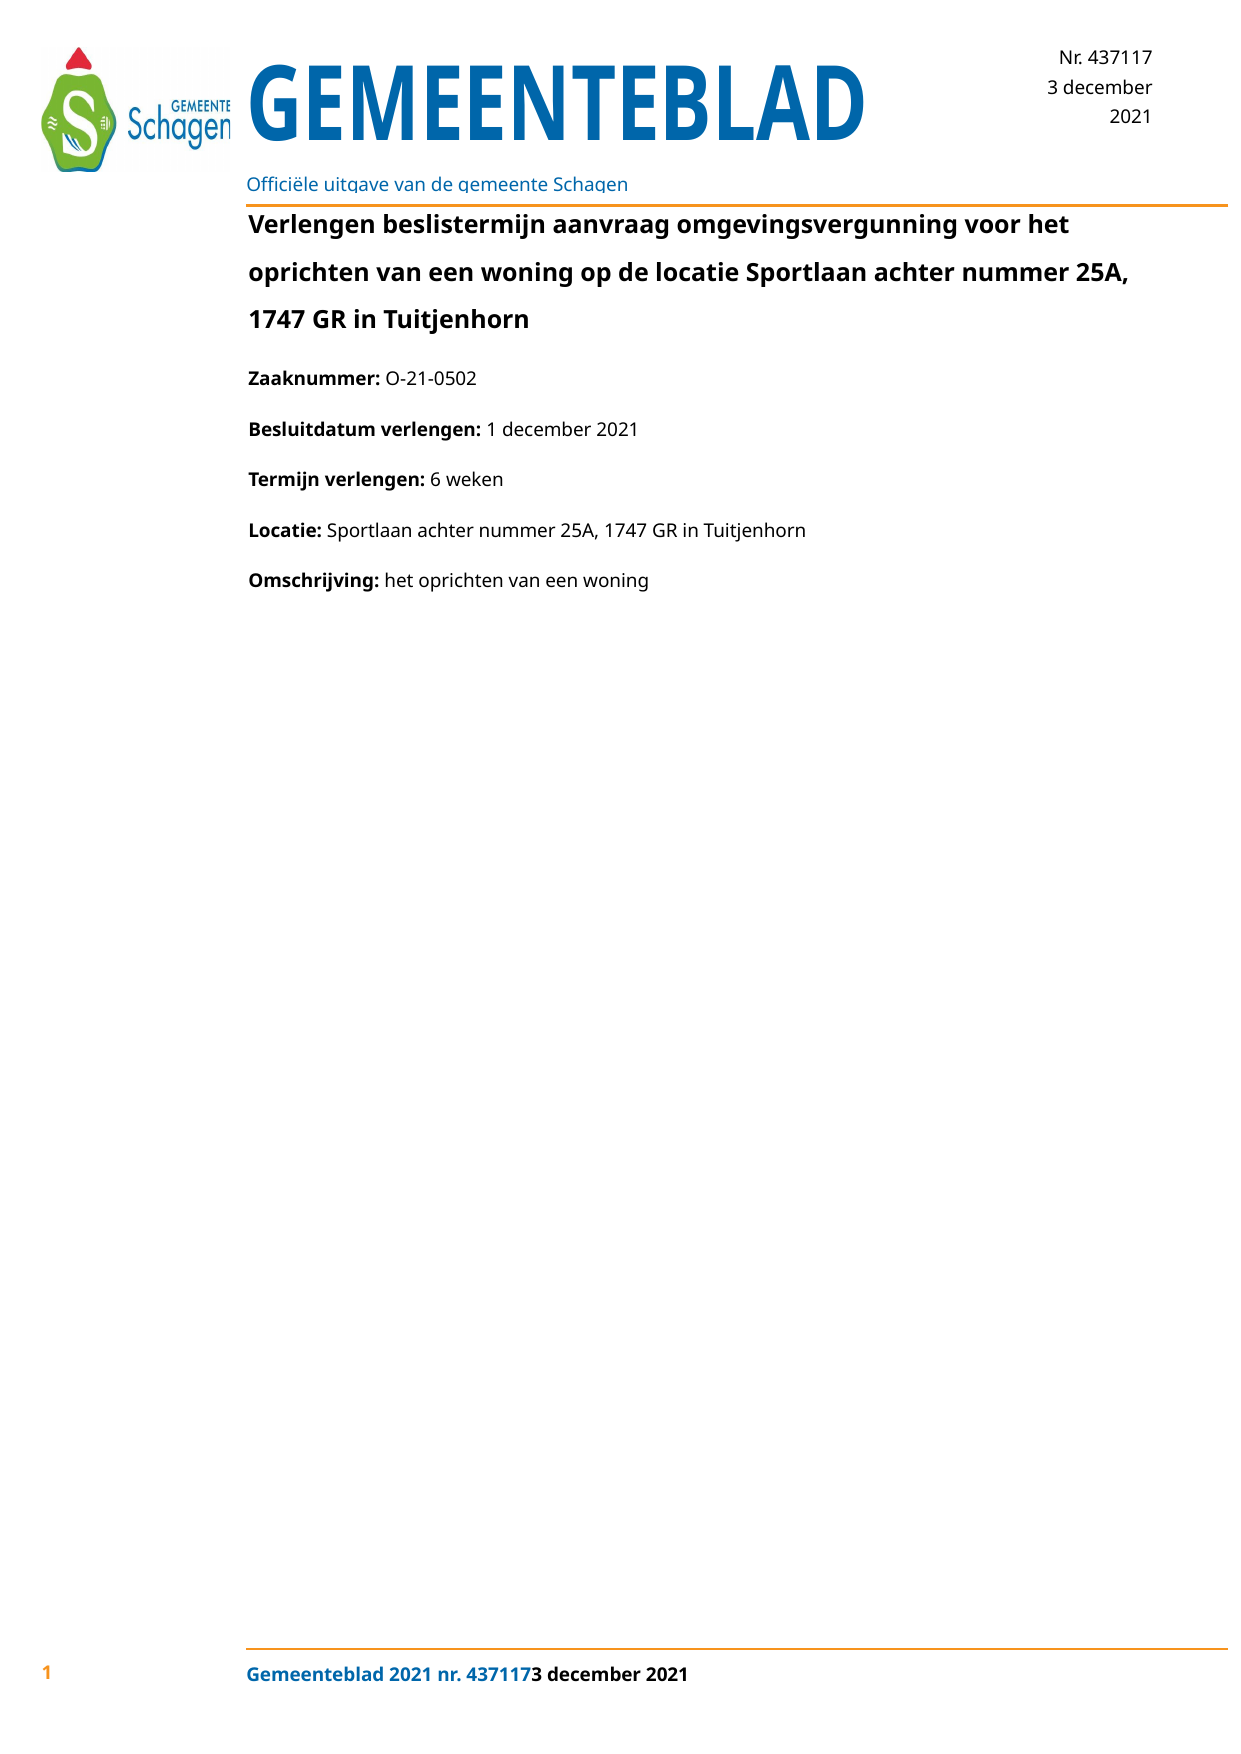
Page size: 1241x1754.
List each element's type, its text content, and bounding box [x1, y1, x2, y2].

text Omschrijving: het oprichten van een woning [248, 567, 1152, 593]
text Zaaknummer: O-21-0502 [248, 366, 1152, 391]
text Verlengen beslistermijn aanvraag omgevingsvergunning voor het oprichten van een woning op de locatie Sportlaan achter nummer 25A, 1747 GR in Tuitjenhorn [248, 207, 1152, 336]
text Besluitdatum verlengen: 1 december 2021 [248, 416, 1152, 442]
text Termijn verlengen: 6 weken [248, 466, 1152, 492]
text Locatie: Sportlaan achter nummer 25A, 1747 GR in Tuitjenhorn [248, 517, 1152, 542]
picture [41, 47, 231, 172]
